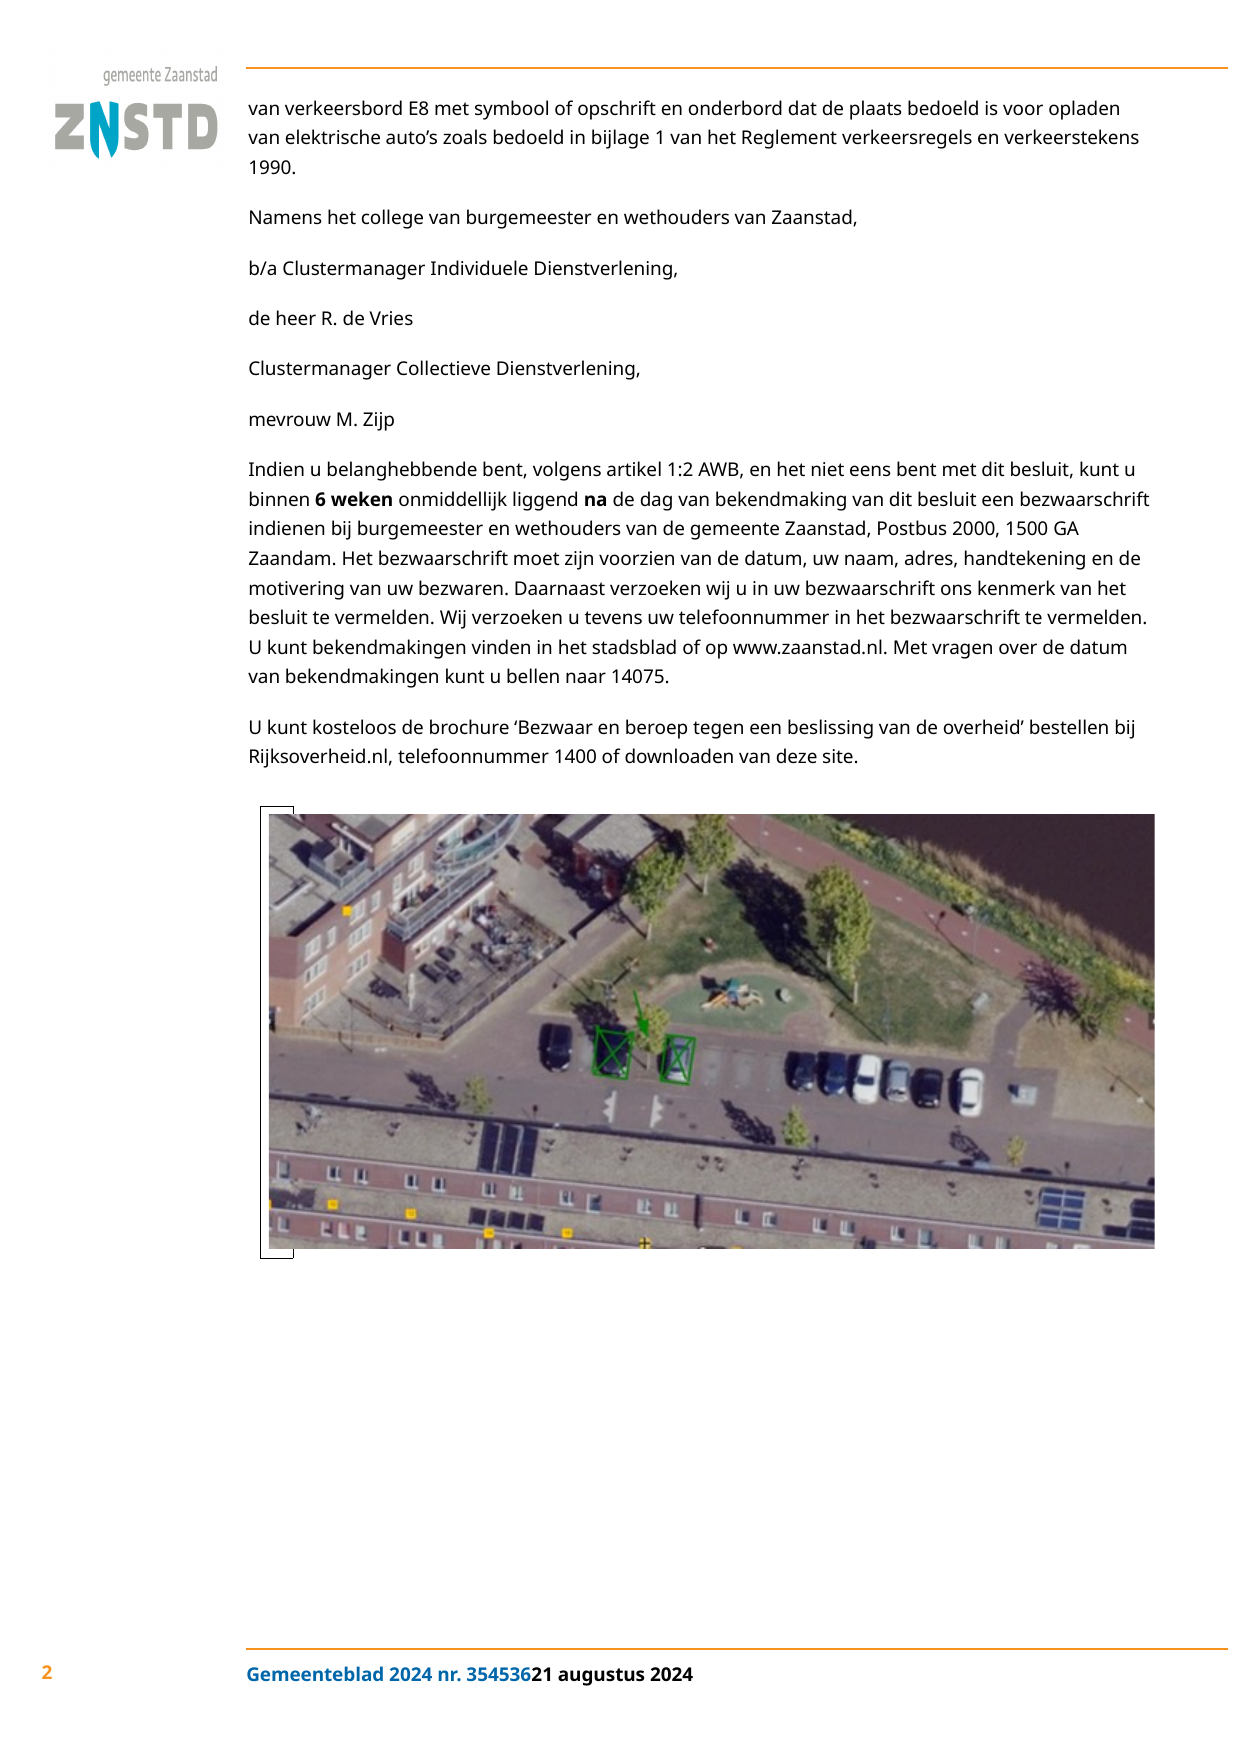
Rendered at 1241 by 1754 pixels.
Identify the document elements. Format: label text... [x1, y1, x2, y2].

text mevrouw M. Zijp [248, 406, 1152, 432]
text de heer R. de Vries [248, 305, 1152, 331]
text b/a Clustermanager Individuele Dienstverlening, [248, 255, 1152, 281]
text U kunt kosteloos de brochure ‘Bezwaar en beroep tegen een beslissing van de overheid’ bestellen bij Rijksoverheid.nl, telefoonnummer 1400 of downloaden van deze site. [248, 714, 1152, 769]
text Indien u belanghebbende bent, volgens artikel 1:2 AWB, en het niet eens bent met dit besluit, kunt u binnen 6 weken onmiddellijk liggend na de dag van bekendmaking van dit besluit een bezwaarschrift indienen bij burgemeester en wethouders van de gemeente Zaanstad, Postbus 2000, 1500 GA Zaandam. Het bezwaarschrift moet zijn voorzien van de datum, uw naam, adres, handtekening en de motivering van uw bezwaren. Daarnaast verzoeken wij u in uw bezwaarschrift ons kenmerk van het besluit te vermelden. Wij verzoeken u tevens uw telefoonnummer in het bezwaarschrift te vermelden. U kunt bekendmakingen vinden in het stadsblad of op www.zaanstad.nl. Met vragen over de datum van bekendmakingen kunt u bellen naar 14075. [248, 456, 1152, 689]
text van verkeersbord E8 met symbool of opschrift en onderbord dat de plaats bedoeld is voor opladen van elektrische auto’s zoals bedoeld in bijlage 1 van het Reglement verkeersregels en verkeerstekens 1990. [248, 95, 1152, 180]
text Namens het college van burgemeester en wethouders van Zaanstad, [248, 204, 1152, 230]
picture [268, 814, 1155, 1249]
picture [41, 47, 231, 172]
text Clustermanager Collectieve Dienstverlening, [248, 356, 1152, 381]
